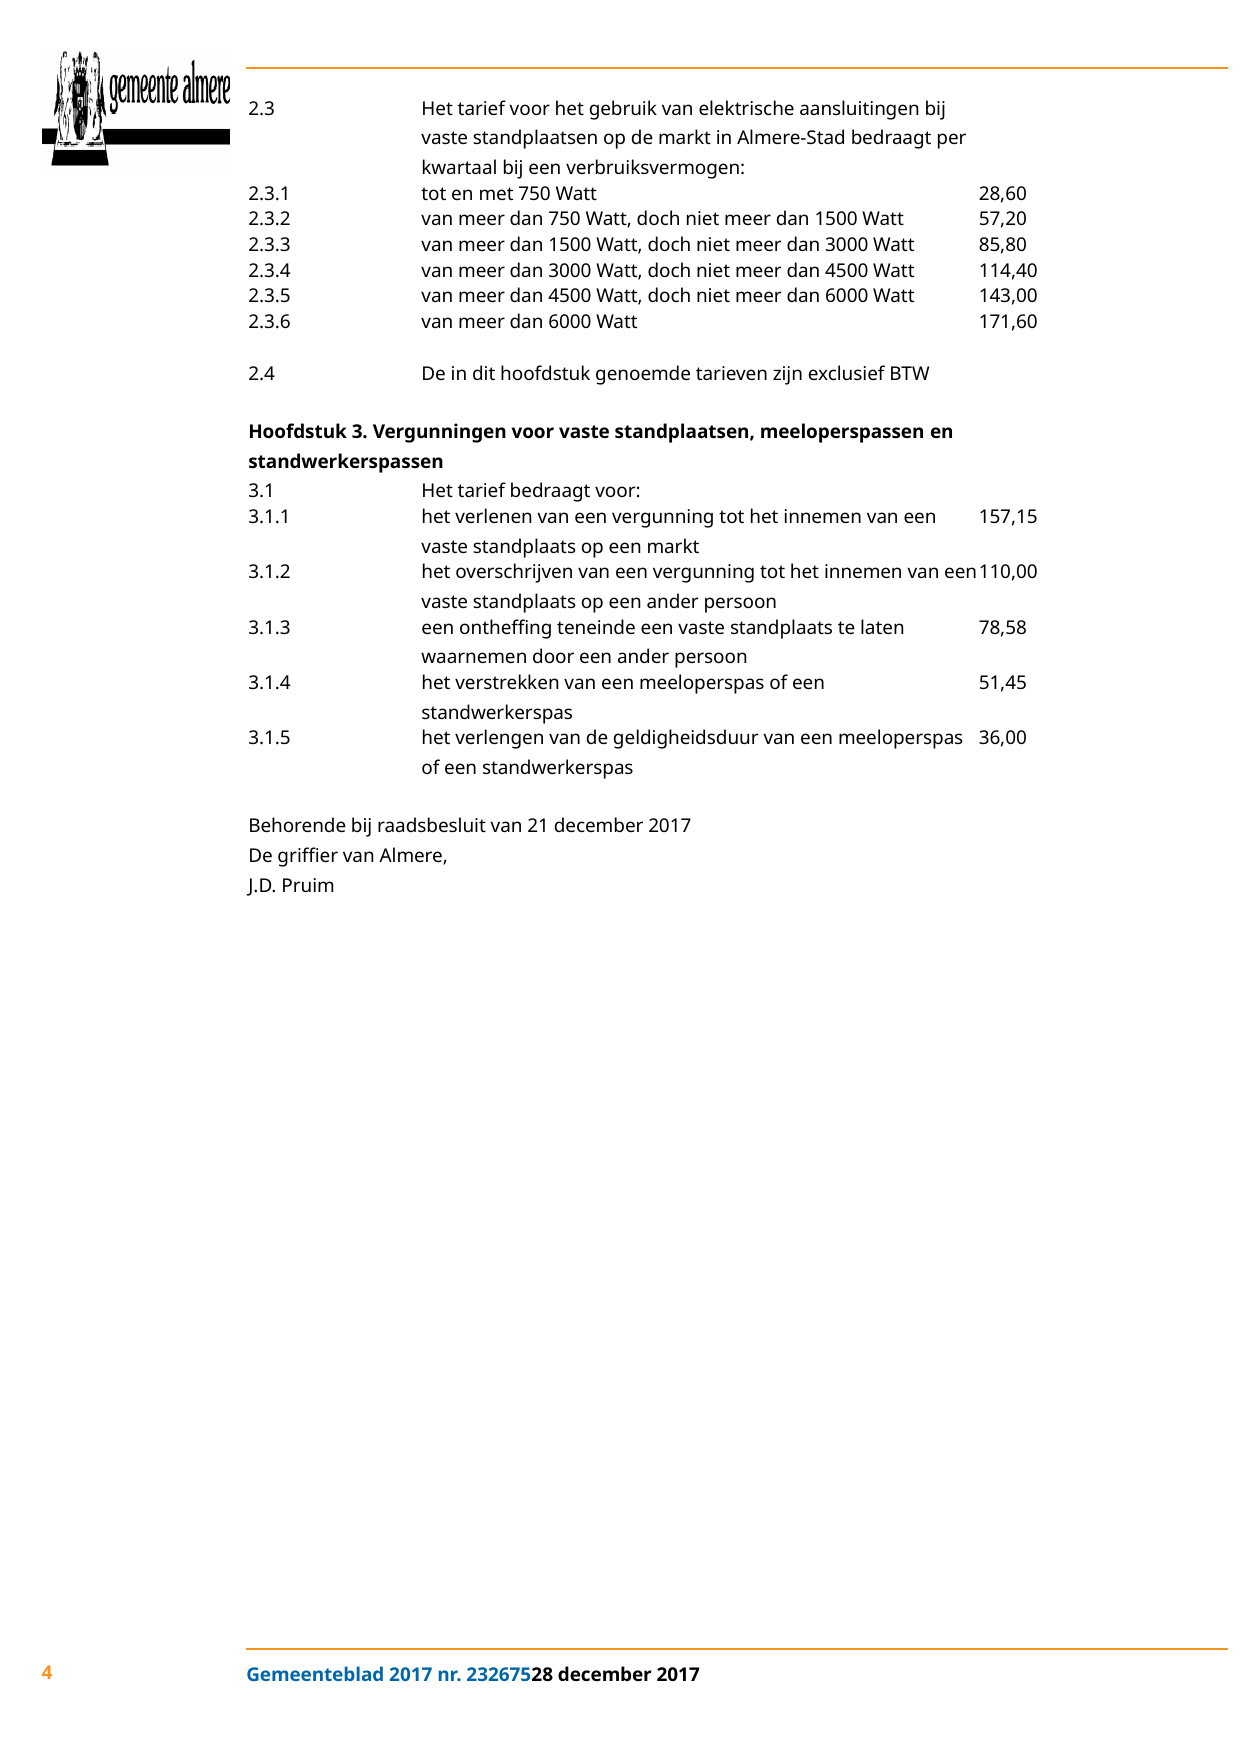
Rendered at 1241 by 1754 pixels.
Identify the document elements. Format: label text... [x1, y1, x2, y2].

table_cell 78,58 [979, 614, 1152, 669]
table_cell het overschrijven van een vergunning tot het innemen van een vaste standplaats op een ander persoon [421, 559, 978, 614]
table_cell van meer dan 6000 Watt [421, 308, 978, 334]
table_cell 110,00 [979, 559, 1152, 614]
table_header Het tarief bedraagt voor: [421, 478, 978, 503]
table_cell 2.3.1 [248, 180, 421, 205]
table_cell 36,00 [979, 725, 1152, 780]
table_header 3.1 [248, 478, 421, 503]
table_cell 85,80 [979, 231, 1152, 257]
table_cell het verlengen van de geldigheidsduur van een meeloperspas of een standwerkerspas [421, 725, 978, 780]
table_cell een ontheffing teneinde een vaste standplaats te laten waarnemen door een ander persoon [421, 614, 978, 669]
table_cell 2.3.4 [248, 257, 421, 283]
table_cell 2.4 [248, 360, 421, 386]
text Behorende bij raadsbesluit van 21 december 2017 [248, 813, 1152, 838]
table_cell van meer dan 750 Watt, doch niet meer dan 1500 Watt [421, 205, 978, 231]
table_cell het verstrekken van een meeloperspas of een standwerkerspas [421, 669, 978, 724]
table_cell 2.3.5 [248, 283, 421, 308]
table_cell 3.1.3 [248, 614, 421, 669]
table_cell 51,45 [979, 669, 1152, 724]
text De griffier van Almere, [248, 842, 1152, 868]
table_cell 3.1.2 [248, 559, 421, 614]
table_cell van meer dan 4500 Watt, doch niet meer dan 6000 Watt [421, 283, 978, 308]
table_cell 57,20 [979, 205, 1152, 231]
picture [41, 47, 231, 172]
table_cell 3.1.4 [248, 669, 421, 724]
table_cell tot en met 750 Watt [421, 180, 978, 205]
text J.D. Pruim [248, 872, 1152, 898]
table_cell 28,60 [979, 180, 1152, 205]
table_cell het verlenen van een vergunning tot het innemen van een vaste standplaats op een markt [421, 503, 978, 559]
table_cell 157,15 [979, 503, 1152, 559]
table_cell 114,40 [979, 257, 1152, 283]
table_cell 2.3 [248, 95, 421, 180]
table_cell [248, 334, 421, 360]
table_cell Het tarief voor het gebruik van elektrische aansluitingen bij vaste standplaatsen op de markt in Almere-Stad bedraagt per kwartaal bij een verbruiksvermogen: [421, 95, 978, 180]
table_cell 3.1.5 [248, 725, 421, 780]
table_cell [979, 95, 1152, 180]
table_cell [421, 334, 978, 360]
text Hoofdstuk 3. Vergunningen voor vaste standplaatsen, meeloperspassen en standwerkerspassen [248, 418, 1152, 474]
table_cell 2.3.3 [248, 231, 421, 257]
table_cell 143,00 [979, 283, 1152, 308]
table_cell [979, 334, 1152, 360]
table_cell van meer dan 3000 Watt, doch niet meer dan 4500 Watt [421, 257, 978, 283]
table_header [979, 478, 1152, 503]
table_cell [979, 360, 1152, 386]
table_cell 171,60 [979, 308, 1152, 334]
table_cell 2.3.2 [248, 205, 421, 231]
table_cell 2.3.6 [248, 308, 421, 334]
table_cell 3.1.1 [248, 503, 421, 559]
table_cell De in dit hoofdstuk genoemde tarieven zijn exclusief BTW [421, 360, 978, 386]
table_cell van meer dan 1500 Watt, doch niet meer dan 3000 Watt [421, 231, 978, 257]
